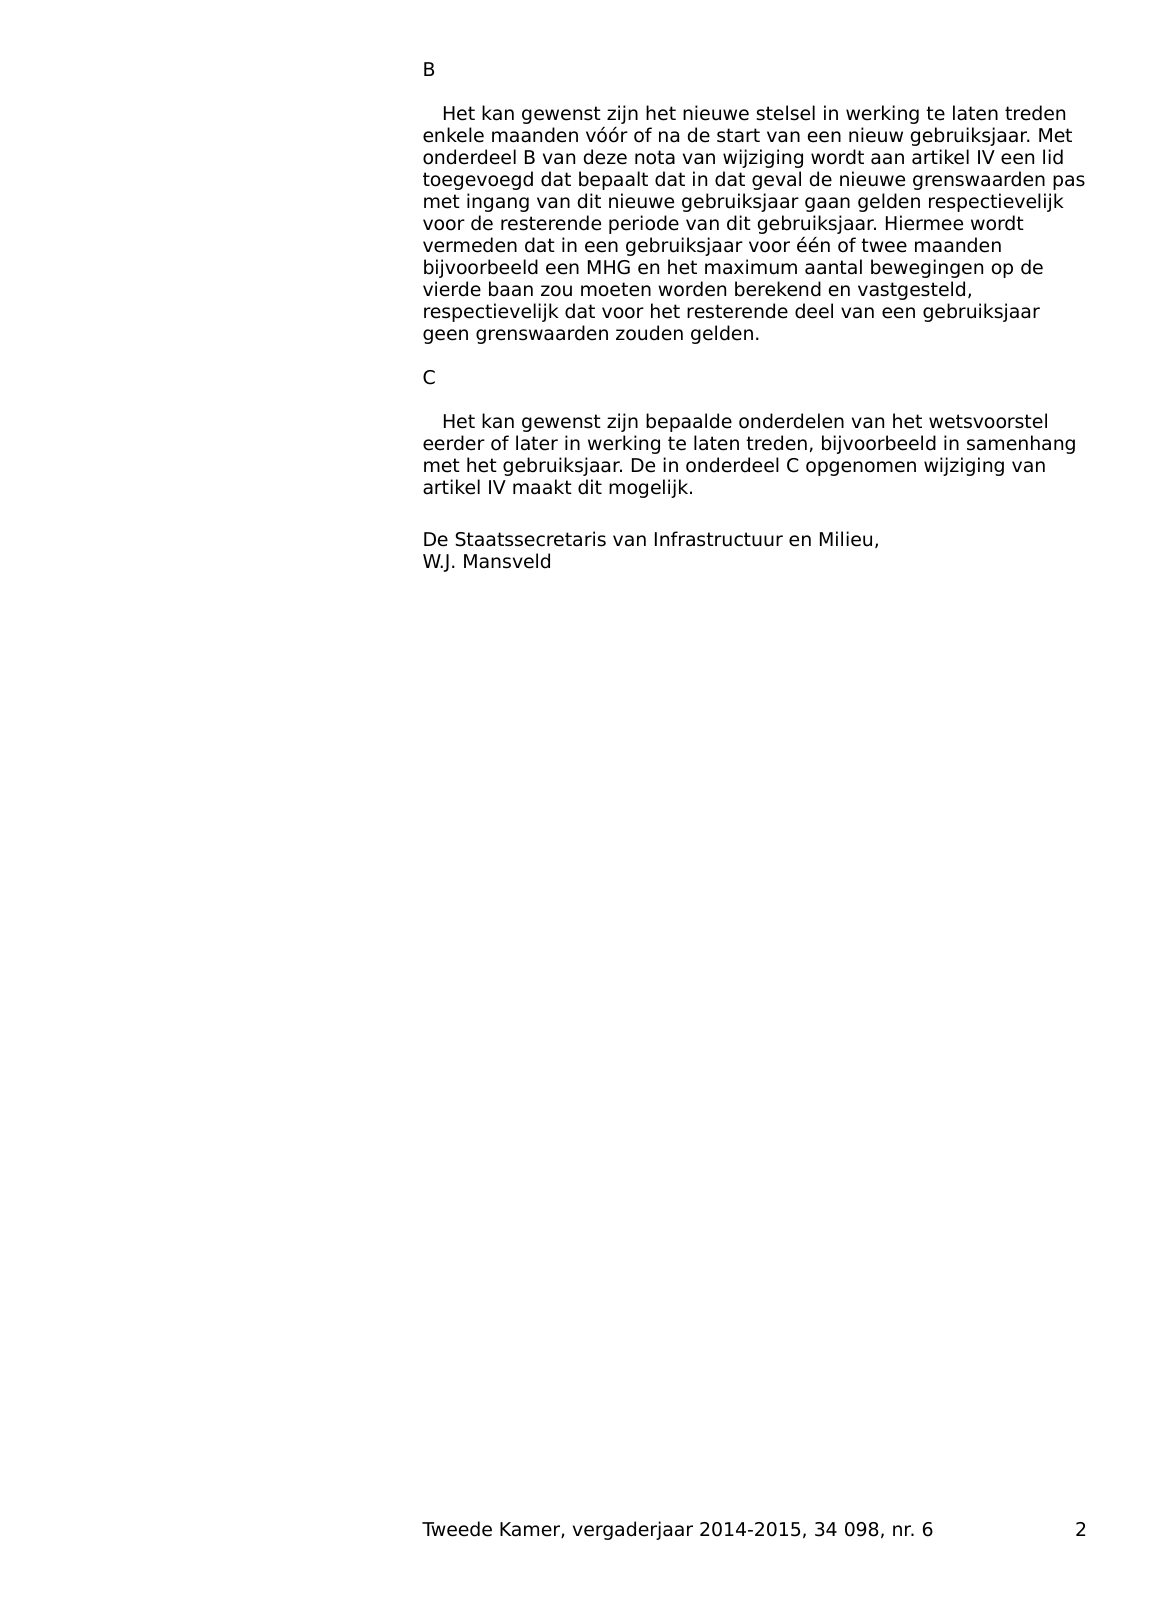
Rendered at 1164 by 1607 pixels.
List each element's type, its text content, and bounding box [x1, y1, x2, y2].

subtitle C [422, 367, 1087, 389]
subtitle B [422, 59, 1087, 81]
text De Staatssecretaris van Infrastructuur en Milieu, W.J. Mansveld [422, 529, 1087, 573]
text Het kan gewenst zijn bepaalde onderdelen van het wetsvoorstel eerder of later in werking te laten treden, bijvoorbeeld in samenhang met het gebruiksjaar. De in onderdeel C opgenomen wijziging van artikel IV maakt dit mogelijk. [422, 411, 1087, 499]
text Het kan gewenst zijn het nieuwe stelsel in werking te laten treden enkele maanden vóór of na de start van een nieuw gebruiksjaar. Met onderdeel B van deze nota van wijziging wordt aan artikel IV een lid toegevoegd dat bepaalt dat in dat geval de nieuwe grenswaarden pas met ingang van dit nieuwe gebruiksjaar gaan gelden respectievelijk voor de resterende periode van dit gebruiksjaar. Hiermee wordt vermeden dat in een gebruiksjaar voor één of twee maanden bijvoorbeeld een MHG en het maximum aantal bewegingen op de vierde baan zou moeten worden berekend en vastgesteld, respectievelijk dat voor het resterende deel van een gebruiksjaar geen grenswaarden zouden gelden. [422, 103, 1087, 345]
